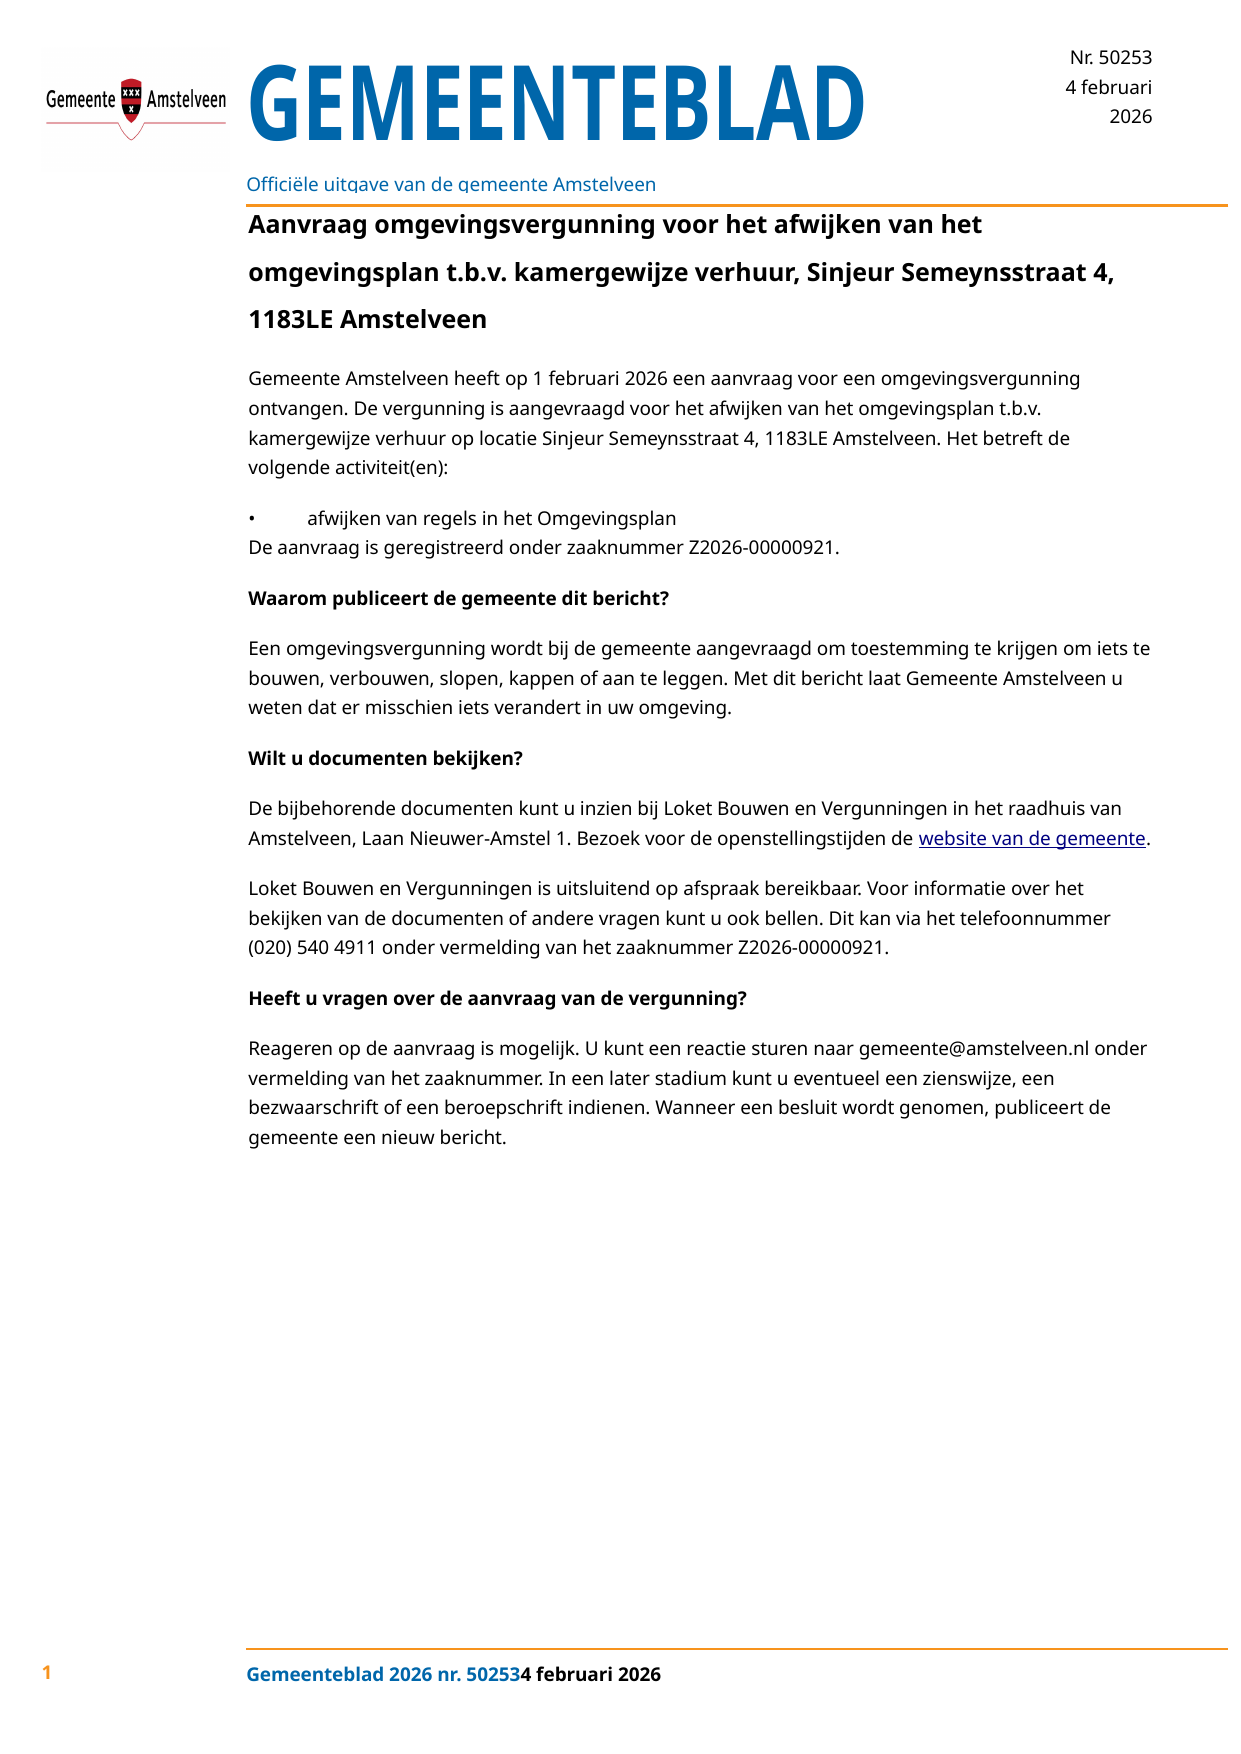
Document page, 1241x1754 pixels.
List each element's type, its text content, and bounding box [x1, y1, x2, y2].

text Een omgevingsvergunning wordt bij de gemeente aangevraagd om toestemming te krijgen om iets te bouwen, verbouwen, slopen, kappen of aan te leggen. Met dit bericht laat Gemeente Amstelveen u weten dat er misschien iets verandert in uw omgeving. [248, 635, 1152, 720]
list afwijken van regels in het Omgevingsplan [248, 505, 1152, 530]
text De bijbehorende documenten kunt u inzien bij Loket Bouwen en Vergunningen in het raadhuis van Amstelveen, Laan Nieuwer-Amstel 1. Bezoek voor de openstellingstijden de website van de gemeente. [248, 795, 1152, 850]
text Waarom publiceert de gemeente dit bericht? [248, 585, 1152, 610]
picture [41, 47, 231, 172]
text Loket Bouwen en Vergunningen is uitsluitend op afspraak bereikbaar. Voor informatie over het bekijken van de documenten of andere vragen kunt u ook bellen. Dit kan via het telefoonnummer (020) 540 4911 onder vermelding van het zaaknummer Z2026-00000921. [248, 875, 1152, 960]
text Reageren op de aanvraag is mogelijk. U kunt een reactie sturen naar gemeente@amstelveen.nl onder vermelding van het zaaknummer. In een later stadium kunt u eventueel een zienswijze, een bezwaarschrift of een beroepschrift indienen. Wanneer een besluit wordt genomen, publiceert de gemeente een nieuw bericht. [248, 1035, 1152, 1149]
text Aanvraag omgevingsvergunning voor het afwijken van het omgevingsplan t.b.v. kamergewijze verhuur, Sinjeur Semeynsstraat 4, 1183LE Amstelveen [248, 207, 1152, 336]
text Gemeente Amstelveen heeft op 1 februari 2026 een aanvraag voor een omgevingsvergunning ontvangen. De vergunning is aangevraagd voor het afwijken van het omgevingsplan t.b.v. kamergewijze verhuur op locatie Sinjeur Semeynsstraat 4, 1183LE Amstelveen. Het betreft de volgende activiteit(en): [248, 366, 1152, 480]
text De aanvraag is geregistreerd onder zaaknummer Z2026-00000921. [248, 534, 1152, 560]
text Heeft u vragen over de aanvraag van de vergunning? [248, 985, 1152, 1010]
text Wilt u documenten bekijken? [248, 745, 1152, 770]
